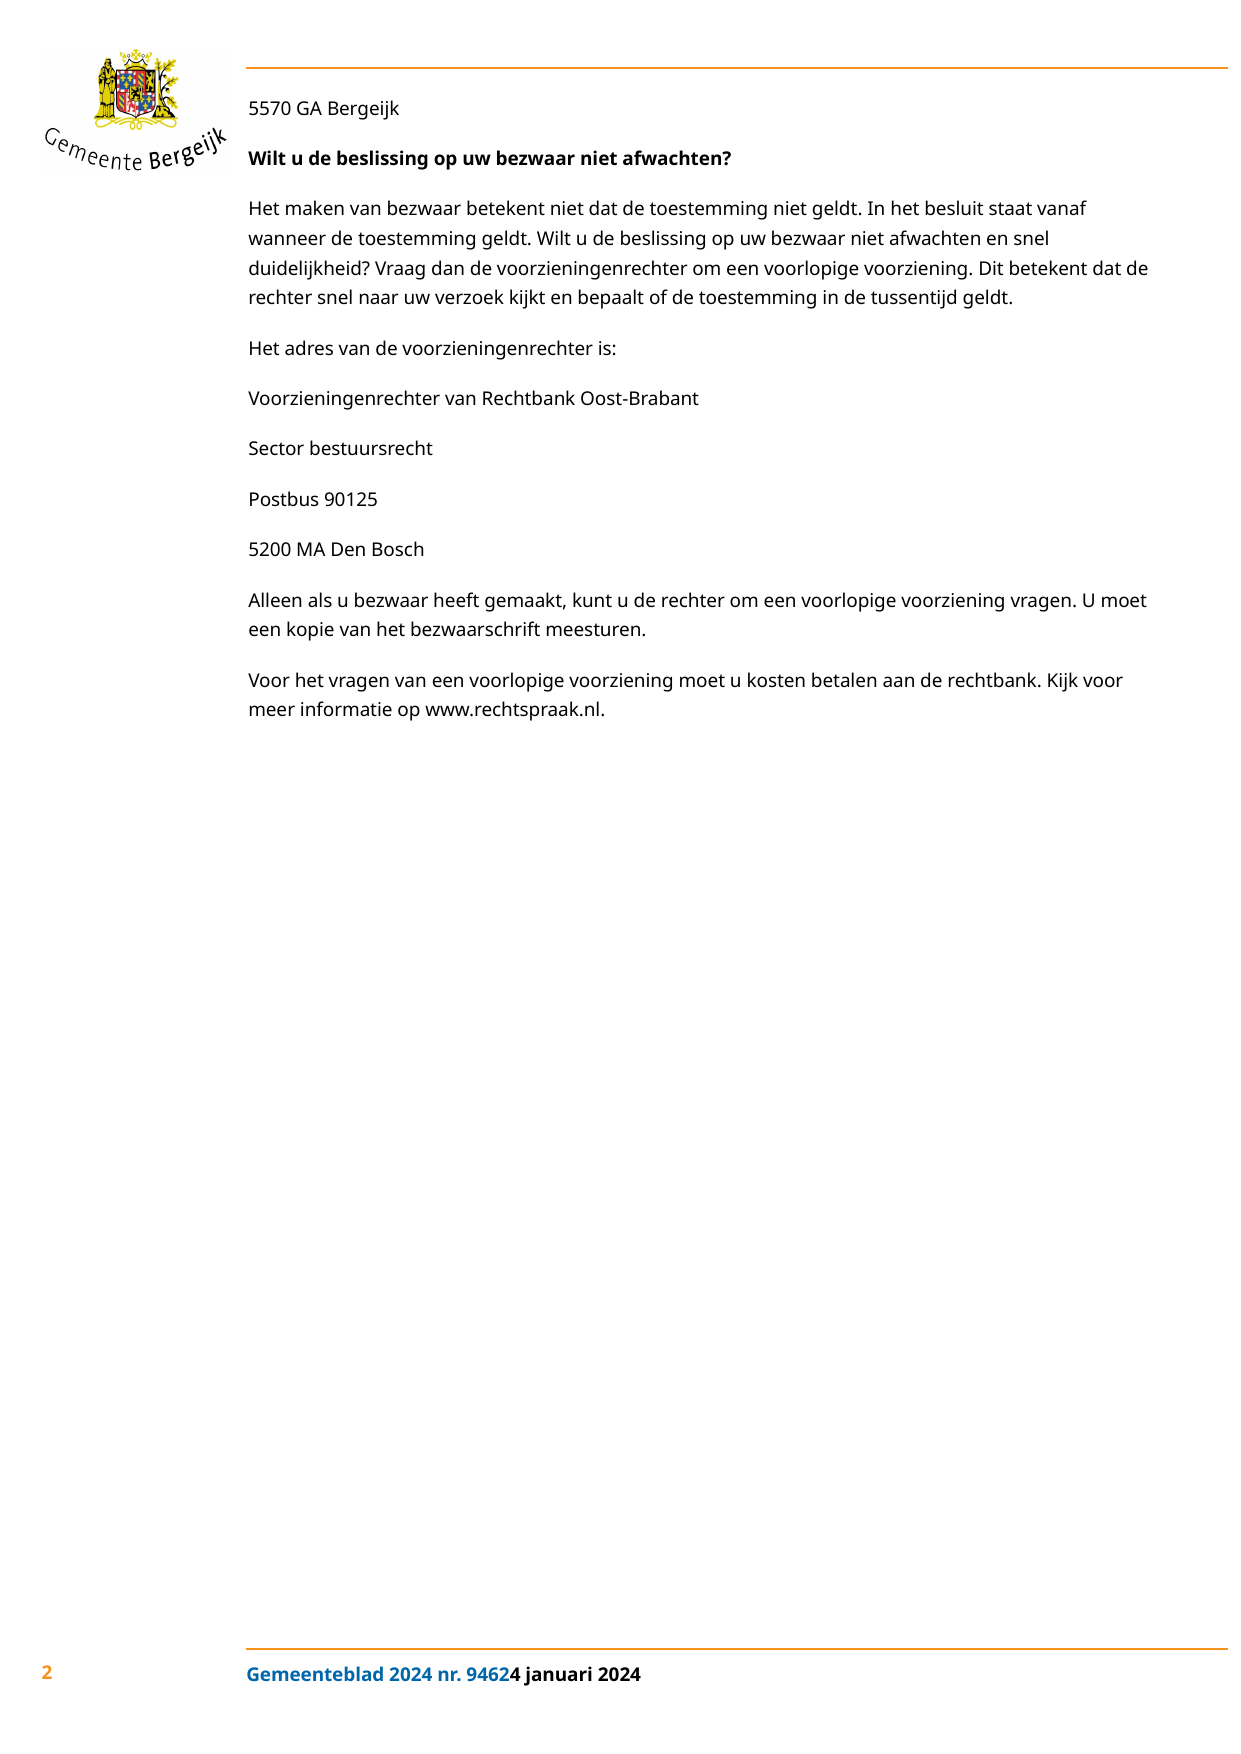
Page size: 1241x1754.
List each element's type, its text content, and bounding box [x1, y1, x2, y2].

text Voor het vragen van een voorlopige voorziening moet u kosten betalen aan de rechtbank. Kijk voor meer informatie op www.rechtspraak.nl. [248, 667, 1152, 722]
text Postbus 90125 [248, 486, 1152, 512]
picture [41, 47, 231, 172]
text Voorzieningenrechter van Rechtbank Oost-Brabant [248, 385, 1152, 411]
text Sector bestuursrecht [248, 436, 1152, 461]
text Het maken van bezwaar betekent niet dat de toestemming niet geldt. In het besluit staat vanaf wanneer de toestemming geldt. Wilt u de beslissing op uw bezwaar niet afwachten en snel duidelijkheid? Vraag dan de voorzieningenrechter om een voorlopige voorziening. Dit betekent dat de rechter snel naar uw verzoek kijkt en bepaalt of de toestemming in de tussentijd geldt. [248, 196, 1152, 310]
text 5570 GA Bergeijk [248, 95, 1152, 121]
text Het adres van de voorzieningenrechter is: [248, 335, 1152, 361]
text 5200 MA Den Bosch [248, 536, 1152, 562]
text Alleen als u bezwaar heeft gemaakt, kunt u de rechter om een voorlopige voorziening vragen. U moet een kopie van het bezwaarschrift meesturen. [248, 587, 1152, 642]
text Wilt u de beslissing op uw bezwaar niet afwachten? [248, 145, 1152, 171]
